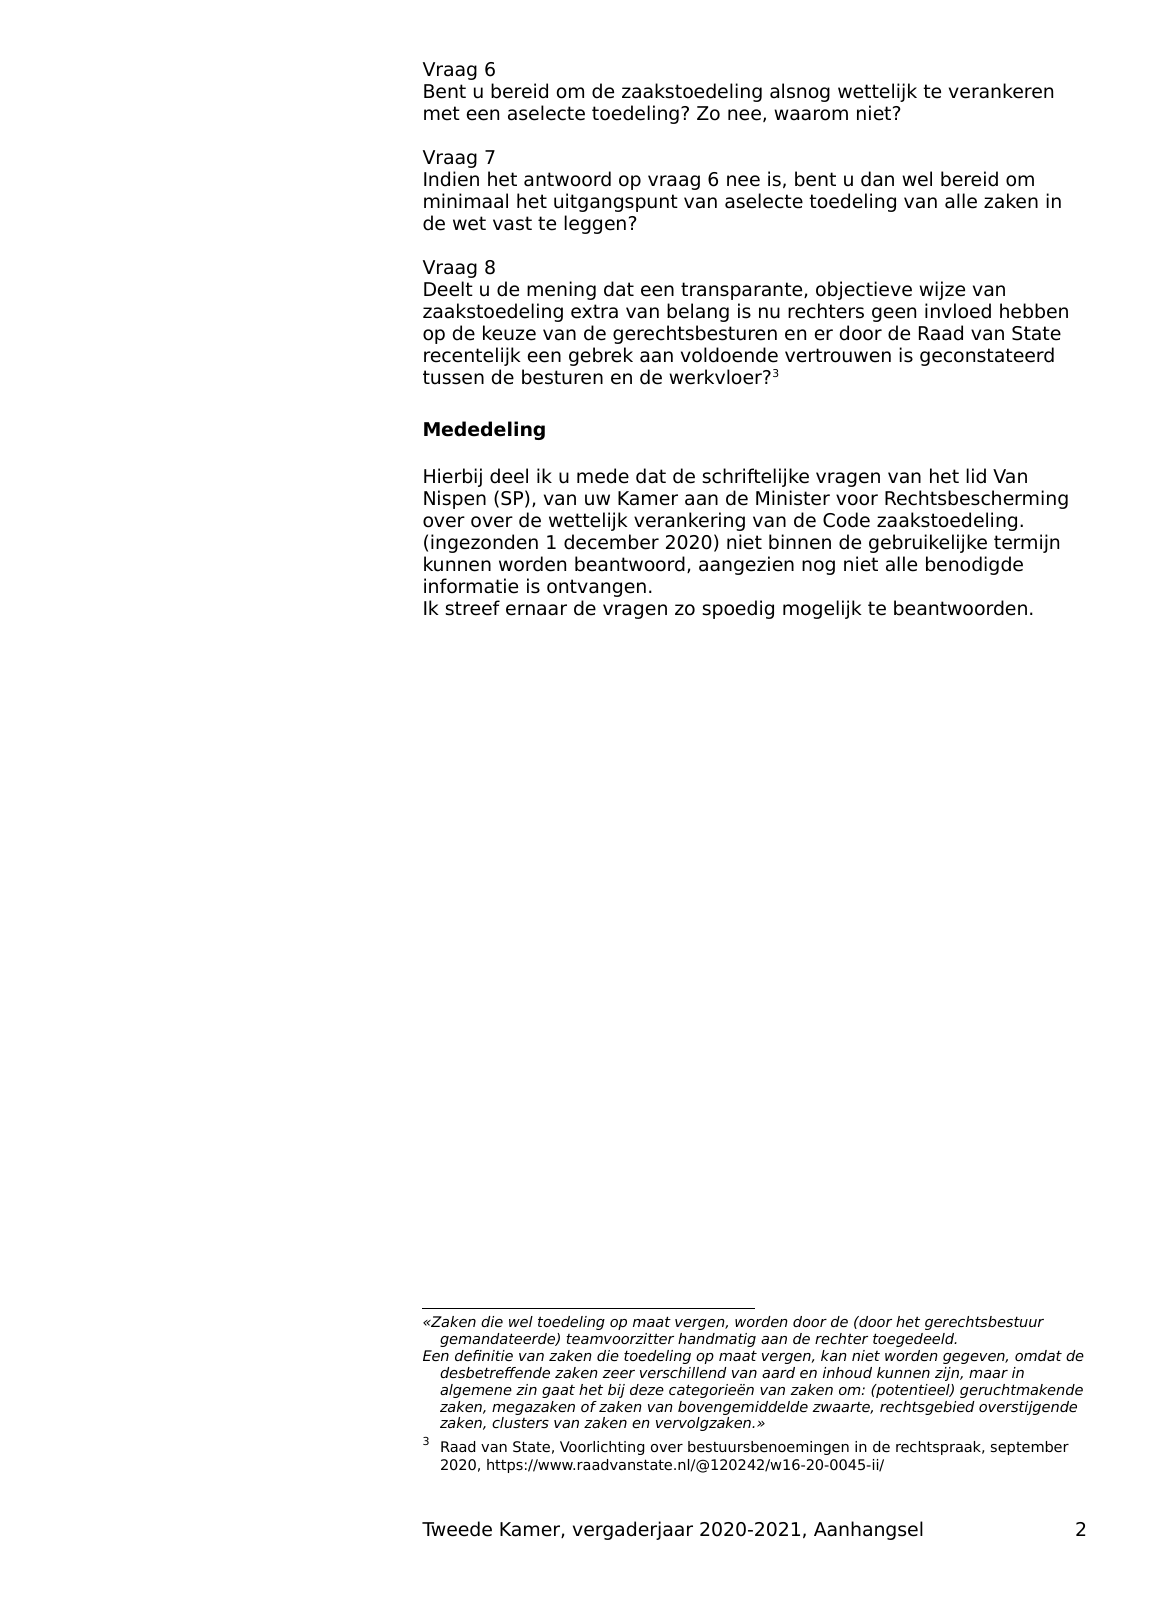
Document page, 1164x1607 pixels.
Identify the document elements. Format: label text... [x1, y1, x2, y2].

text Raad van State, Voorlichting over bestuursbenoemingen in de rechtspraak, september 2020, https://www.raadvanstate.nl/@120242/w16-20-0045-ii/ [422, 1435, 1087, 1474]
subtitle Mededeling [422, 419, 1087, 441]
text Indien het antwoord op vraag 6 nee is, bent u dan wel bereid om minimaal het uitgangspunt van aselecte toedeling van alle zaken in de wet vast te leggen? [422, 169, 1087, 235]
text Een definitie van zaken die toedeling op maat vergen, kan niet worden gegeven, omdat de desbetreffende zaken zeer verschillend van aard en inhoud kunnen zijn, maar in algemene zin gaat het bij deze categorieën van zaken om: (potentieel) geruchtmakende zaken, megazaken of zaken van bovengemiddelde zwaarte, rechtsgebied overstijgende zaken, clusters van zaken en vervolgzaken.» [422, 1348, 1087, 1432]
text Vraag 6 [422, 59, 1087, 81]
text Bent u bereid om de zaakstoedeling alsnog wettelijk te verankeren met een aselecte toedeling? Zo nee, waarom niet? [422, 81, 1087, 125]
text Ik streef ernaar de vragen zo spoedig mogelijk te beantwoorden. [422, 598, 1087, 620]
text Hierbij deel ik u mede dat de schriftelijke vragen van het lid Van Nispen (SP), van uw Kamer aan de Minister voor Rechtsbescherming over over de wettelijk verankering van de Code zaakstoedeling. (ingezonden 1 december 2020) niet binnen de gebruikelijke termijn kunnen worden beantwoord, aangezien nog niet alle benodigde informatie is ontvangen. [422, 466, 1087, 598]
text «Zaken die wel toedeling op maat vergen, worden door de (door het gerechtsbestuur gemandateerde) teamvoorzitter handmatig aan de rechter toegedeeld. [422, 1314, 1087, 1348]
text Vraag 8 [422, 257, 1087, 279]
text Vraag 7 [422, 147, 1087, 169]
text Deelt u de mening dat een transparante, objectieve wijze van zaakstoedeling extra van belang is nu rechters geen invloed hebben op de keuze van de gerechtsbesturen en er door de Raad van State recentelijk een gebrek aan voldoende vertrouwen is geconstateerd tussen de besturen en de werkvloer? [422, 279, 1087, 389]
